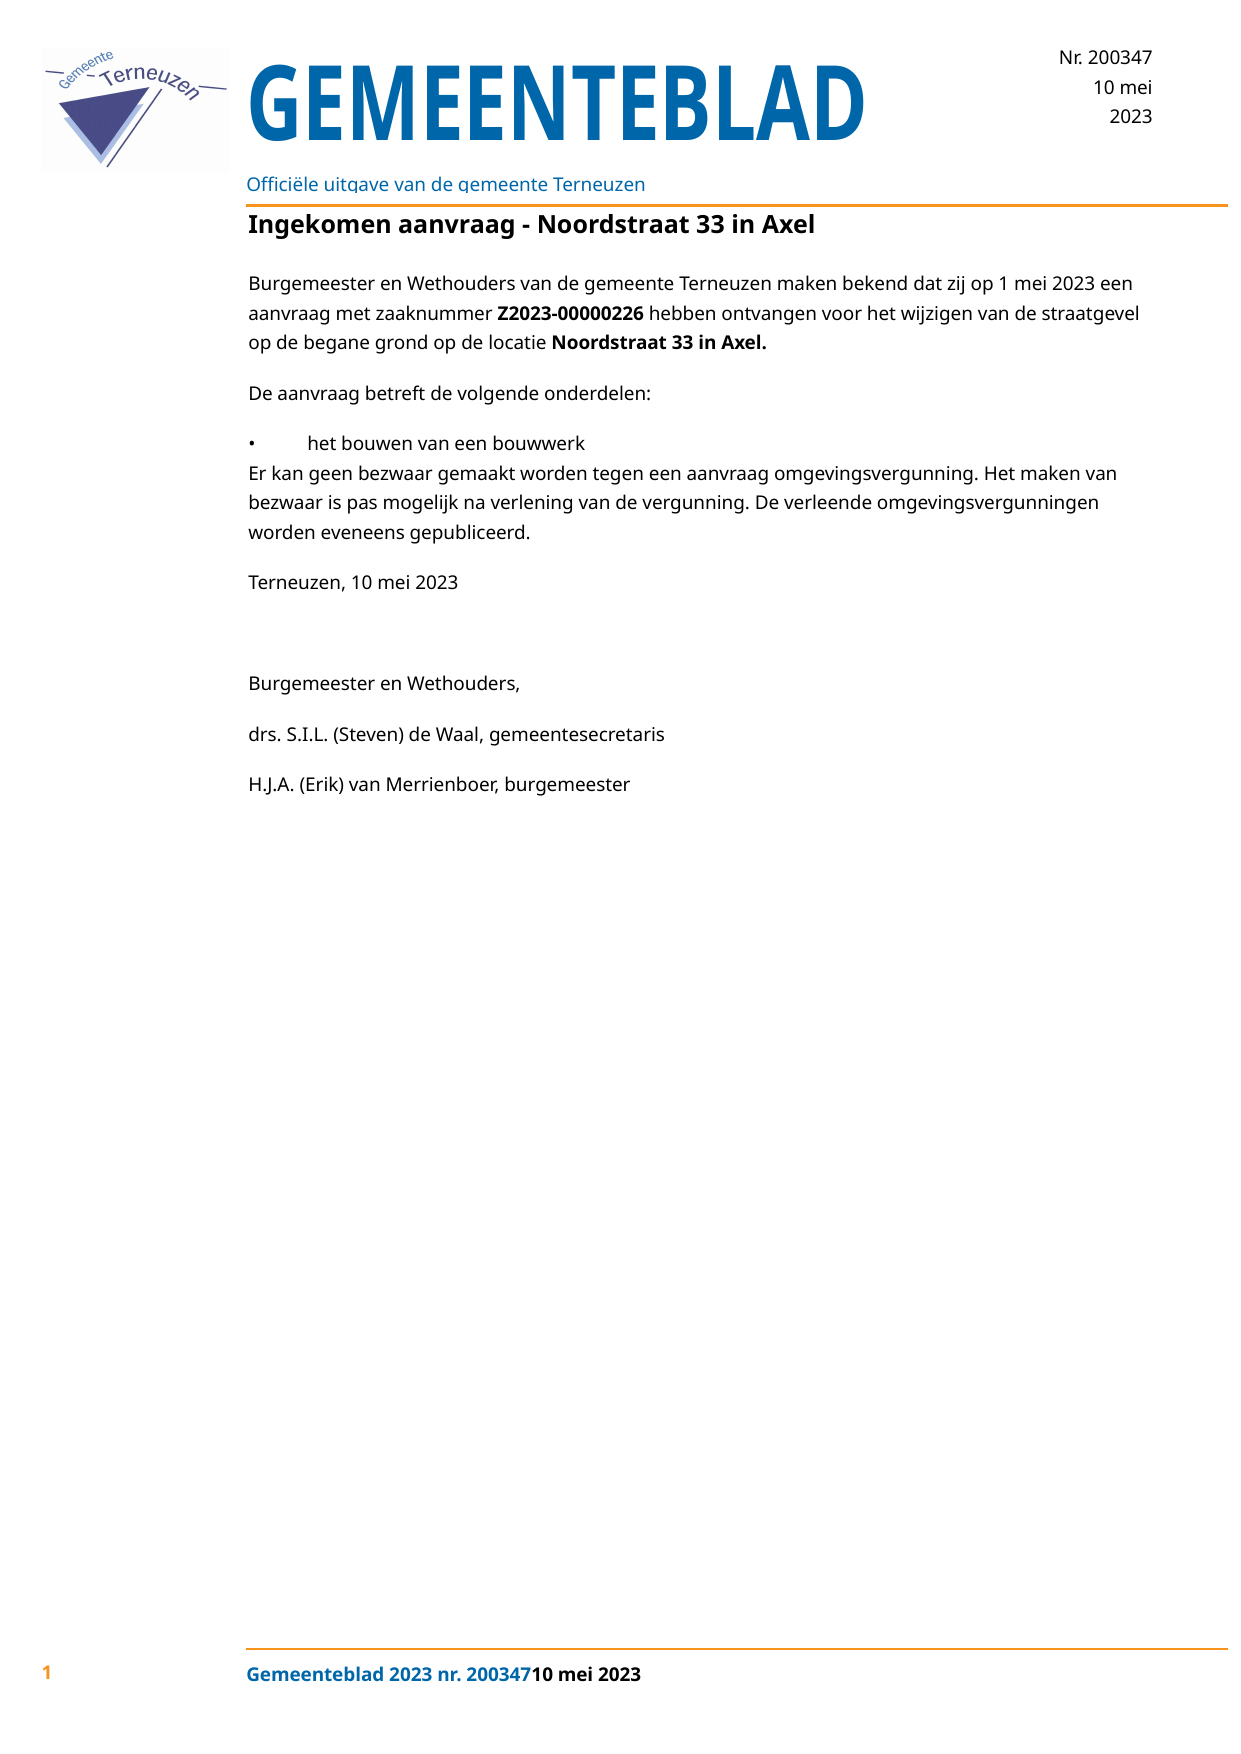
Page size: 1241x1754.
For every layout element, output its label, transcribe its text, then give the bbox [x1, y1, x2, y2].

text Burgemeester en Wethouders, [248, 670, 1152, 696]
text Burgemeester en Wethouders van de gemeente Terneuzen maken bekend dat zij op 1 mei 2023 een aanvraag met zaaknummer Z2023-00000226 hebben ontvangen voor het wijzigen van de straatgevel op de begane grond op de locatie Noordstraat 33 in Axel. [248, 270, 1152, 355]
text De aanvraag betreft de volgende onderdelen: [248, 380, 1152, 406]
text Ingekomen aanvraag - Noordstraat 33 in Axel [248, 207, 1152, 241]
text Terneuzen, 10 mei 2023 [248, 569, 1152, 595]
text Er kan geen bezwaar gemaakt worden tegen een aanvraag omgevingsvergunning. Het maken van bezwaar is pas mogelijk na verlening van de vergunning. De verleende omgevingsvergunningen worden eveneens gepubliceerd. [248, 460, 1152, 545]
list het bouwen van een bouwwerk [248, 430, 1152, 456]
text H.J.A. (Erik) van Merrienboer, burgemeester [248, 771, 1152, 797]
picture [41, 47, 231, 172]
text drs. S.I.L. (Steven) de Waal, gemeentesecretaris [248, 721, 1152, 746]
